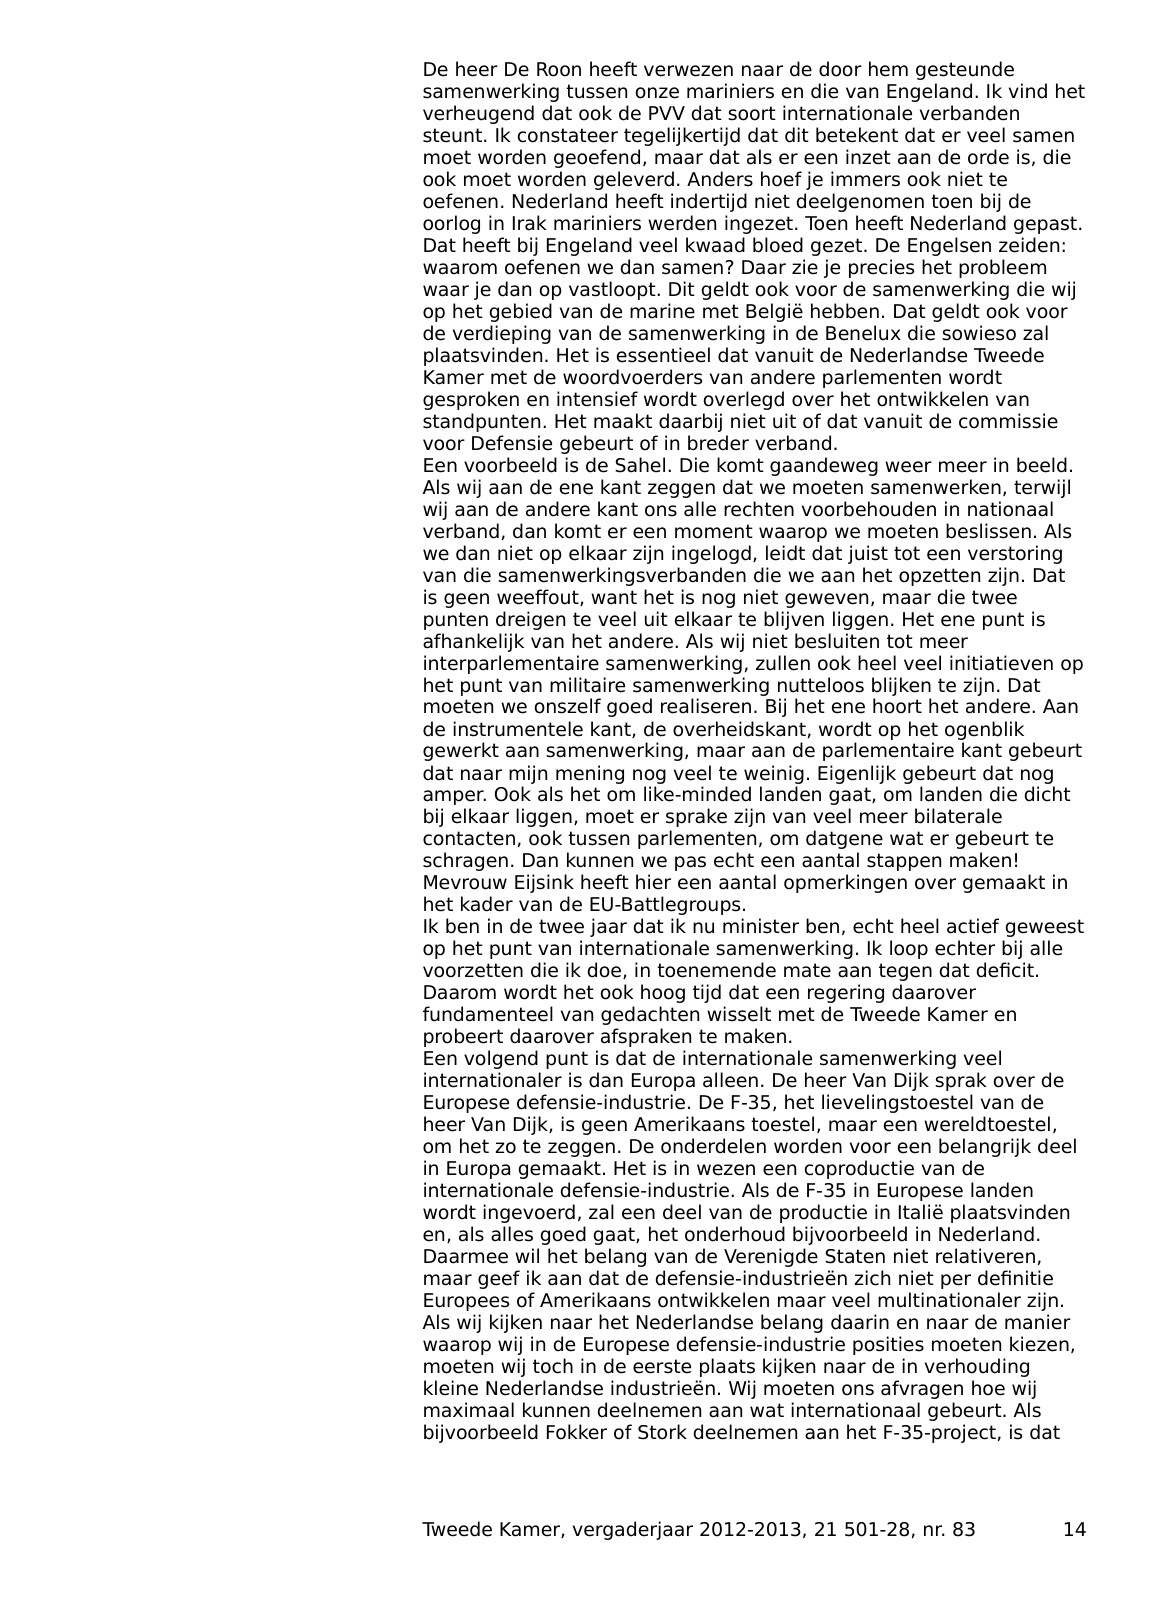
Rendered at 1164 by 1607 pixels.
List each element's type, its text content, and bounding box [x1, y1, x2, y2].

text Ik ben in de twee jaar dat ik nu minister ben, echt heel actief geweest op het punt van internationale samenwerking. Ik loop echter bij alle voorzetten die ik doe, in toenemende mate aan tegen dat deficit. Daarom wordt het ook hoog tijd dat een regering daarover fundamenteel van gedachten wisselt met de Tweede Kamer en probeert daarover afspraken te maken. [422, 916, 1087, 1048]
text Een volgend punt is dat de internationale samenwerking veel internationaler is dan Europa alleen. De heer Van Dijk sprak over de Europese defensie-industrie. De F-35, het lievelingstoestel van de heer Van Dijk, is geen Amerikaans toestel, maar een wereldtoestel, om het zo te zeggen. De onderdelen worden voor een belangrijk deel in Europa gemaakt. Het is in wezen een coproductie van de internationale defensie-industrie. Als de F-35 in Europese landen wordt ingevoerd, zal een deel van de productie in Italië plaatsvinden en, als alles goed gaat, het onderhoud bijvoorbeeld in Nederland. Daarmee wil het belang van de Verenigde Staten niet relativeren, maar geef ik aan dat de defensie-industrieën zich niet per definitie Europees of Amerikaans ontwikkelen maar veel multinationaler zijn. [422, 1048, 1087, 1312]
text Als wij kijken naar het Nederlandse belang daarin en naar de manier waarop wij in de Europese defensie-industrie posities moeten kiezen, moeten wij toch in de eerste plaats kijken naar de in verhouding kleine Nederlandse industrieën. Wij moeten ons afvragen hoe wij maximaal kunnen deelnemen aan wat internationaal gebeurt. Als bijvoorbeeld Fokker of Stork deelnemen aan het F-35-project, is dat [422, 1312, 1087, 1444]
text Een voorbeeld is de Sahel. Die komt gaandeweg weer meer in beeld. Als wij aan de ene kant zeggen dat we moeten samenwerken, terwijl wij aan de andere kant ons alle rechten voorbehouden in nationaal verband, dan komt er een moment waarop we moeten beslissen. Als we dan niet op elkaar zijn ingelogd, leidt dat juist tot een verstoring van die samenwerkingsverbanden die we aan het opzetten zijn. Dat is geen weeffout, want het is nog niet geweven, maar die twee punten dreigen te veel uit elkaar te blijven liggen. Het ene punt is afhankelijk van het andere. Als wij niet besluiten tot meer interparlementaire samenwerking, zullen ook heel veel initiatieven op het punt van militaire samenwerking nutteloos blijken te zijn. Dat moeten we onszelf goed realiseren. Bij het ene hoort het andere. Aan de instrumentele kant, de overheidskant, wordt op het ogenblik gewerkt aan samenwerking, maar aan de parlementaire kant gebeurt dat naar mijn mening nog veel te weinig. Eigenlijk gebeurt dat nog amper. Ook als het om like-minded landen gaat, om landen die dicht bij elkaar liggen, moet er sprake zijn van veel meer bilaterale contacten, ook tussen parlementen, om datgene wat er gebeurt te schragen. Dan kunnen we pas echt een aantal stappen maken! Mevrouw Eijsink heeft hier een aantal opmerkingen over gemaakt in het kader van de EU-Battlegroups. [422, 455, 1087, 916]
text De heer De Roon heeft verwezen naar de door hem gesteunde samenwerking tussen onze mariniers en die van Engeland. Ik vind het verheugend dat ook de PVV dat soort internationale verbanden steunt. Ik constateer tegelijkertijd dat dit betekent dat er veel samen moet worden geoefend, maar dat als er een inzet aan de orde is, die ook moet worden geleverd. Anders hoef je immers ook niet te oefenen. Nederland heeft indertijd niet deelgenomen toen bij de oorlog in Irak mariniers werden ingezet. Toen heeft Nederland gepast. Dat heeft bij Engeland veel kwaad bloed gezet. De Engelsen zeiden: waarom oefenen we dan samen? Daar zie je precies het probleem waar je dan op vastloopt. Dit geldt ook voor de samenwerking die wij op het gebied van de marine met België hebben. Dat geldt ook voor de verdieping van de samenwerking in de Benelux die sowieso zal plaatsvinden. Het is essentieel dat vanuit de Nederlandse Tweede Kamer met de woordvoerders van andere parlementen wordt gesproken en intensief wordt overlegd over het ontwikkelen van standpunten. Het maakt daarbij niet uit of dat vanuit de commissie voor Defensie gebeurt of in breder verband. [422, 59, 1087, 455]
